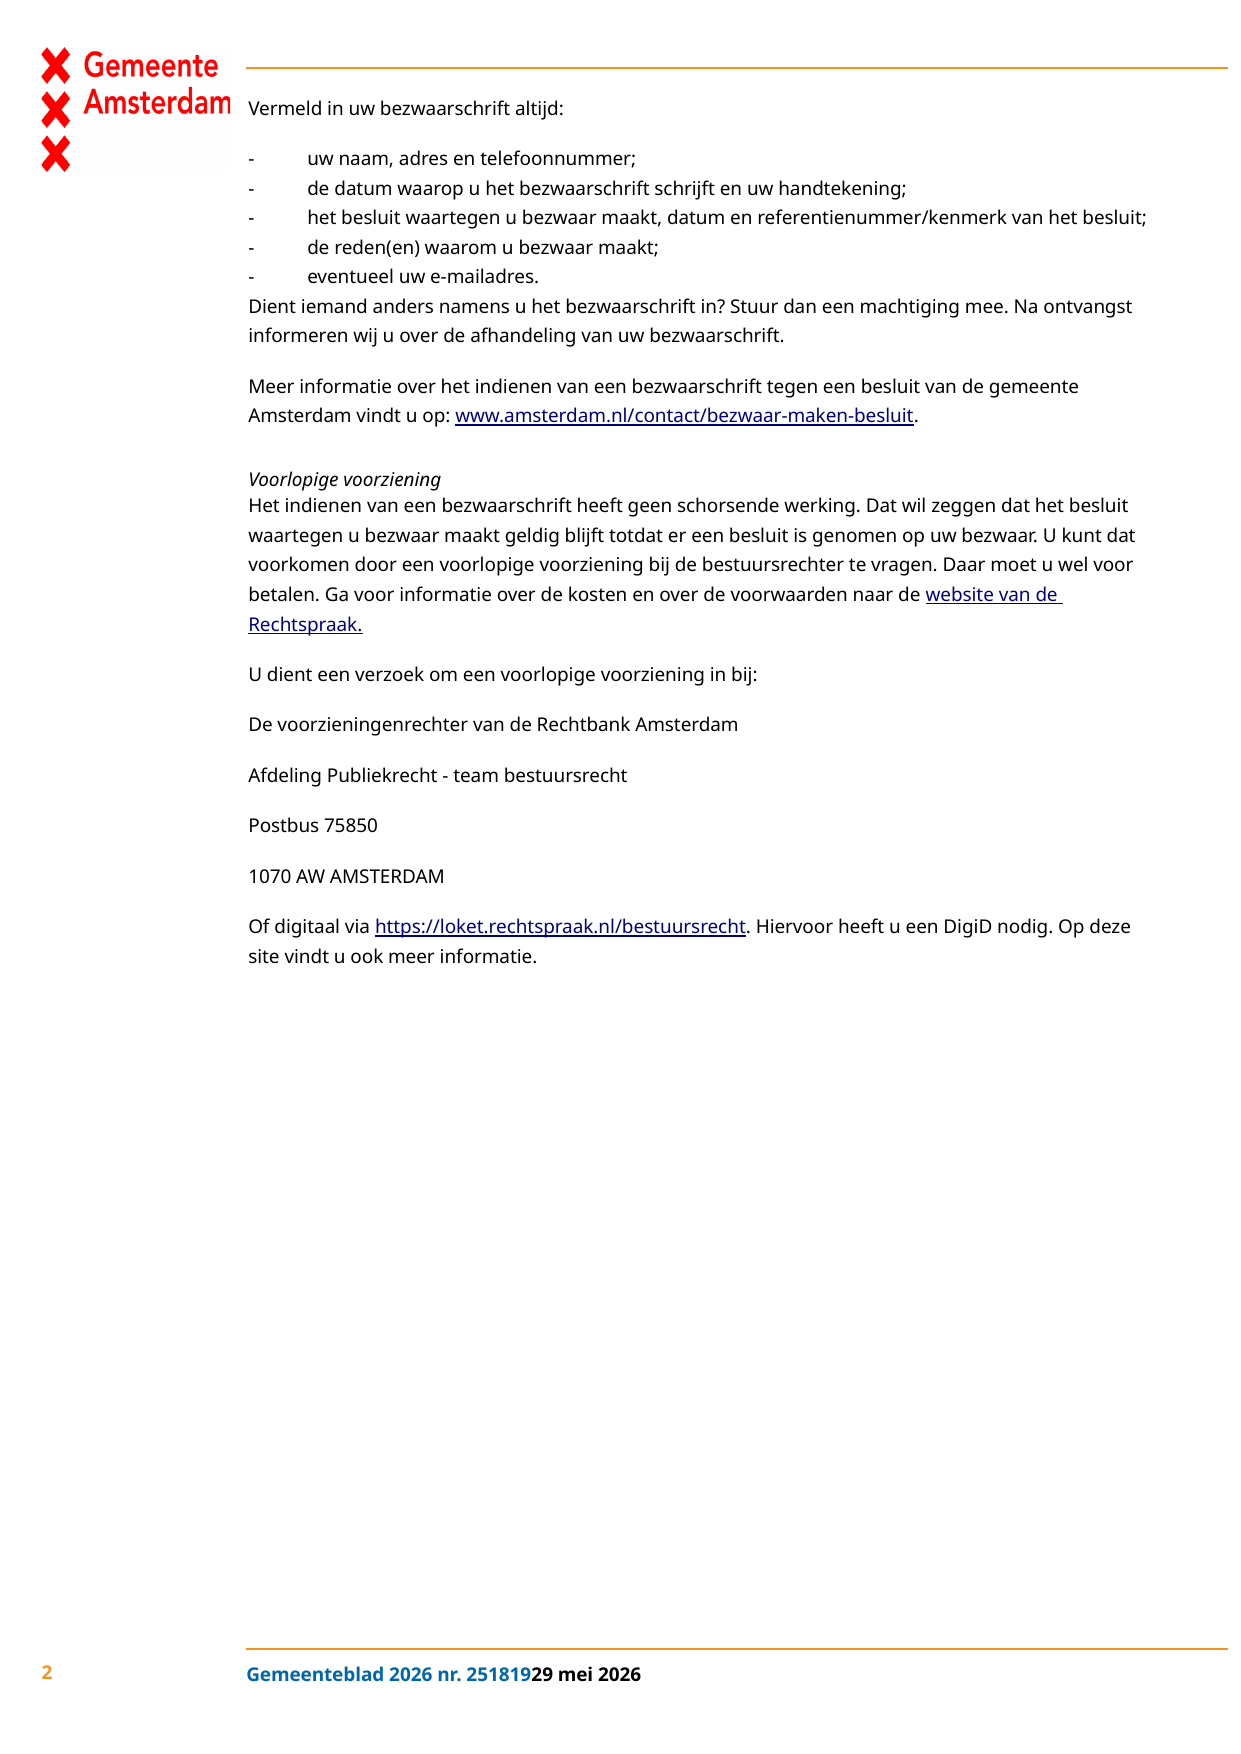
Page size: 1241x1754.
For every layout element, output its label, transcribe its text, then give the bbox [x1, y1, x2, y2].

list de datum waarop u het bezwaarschrift schrijft en uw handtekening; [248, 175, 1152, 201]
text 1070 AW AMSTERDAM [248, 863, 1152, 888]
text Dient iemand anders namens u het bezwaarschrift in? Stuur dan een machtiging mee. Na ontvangst informeren wij u over de afhandeling van uw bezwaarschrift. [248, 293, 1152, 348]
list eventueel uw e-mailadres. [248, 263, 1152, 289]
text De voorzieningenrechter van de Rechtbank Amsterdam [248, 712, 1152, 737]
text Voorlopige voorziening [248, 467, 1152, 492]
text U dient een verzoek om een voorlopige voorziening in bij: [248, 661, 1152, 687]
list het besluit waartegen u bezwaar maakt, datum en referentienummer/kenmerk van het besluit; [248, 204, 1152, 230]
text Postbus 75850 [248, 812, 1152, 838]
text Meer informatie over het indienen van een bezwaarschrift tegen een besluit van de gemeente Amsterdam vindt u op: www.amsterdam.nl/contact/bezwaar-maken-besluit. [248, 373, 1152, 428]
text Het indienen van een bezwaarschrift heeft geen schorsende werking. Dat wil zeggen dat het besluit waartegen u bezwaar maakt geldig blijft totdat er een besluit is genomen op uw bezwaar. U kunt dat voorkomen door een voorlopige voorziening bij de bestuursrechter te vragen. Daar moet u wel voor betalen. Ga voor informatie over de kosten en over de voorwaarden naar de website van de Rechtspraak. [248, 492, 1152, 636]
list uw naam, adres en telefoonnummer; [248, 145, 1152, 171]
text Vermeld in uw bezwaarschrift altijd: [248, 95, 1152, 121]
text Afdeling Publiekrecht - team bestuursrecht [248, 762, 1152, 788]
picture [41, 47, 231, 172]
text Of digitaal via https://loket.rechtspraak.nl/bestuursrecht. Hiervoor heeft u een DigiD nodig. Op deze site vindt u ook meer informatie. [248, 913, 1152, 968]
list de reden(en) waarom u bezwaar maakt; [248, 234, 1152, 260]
